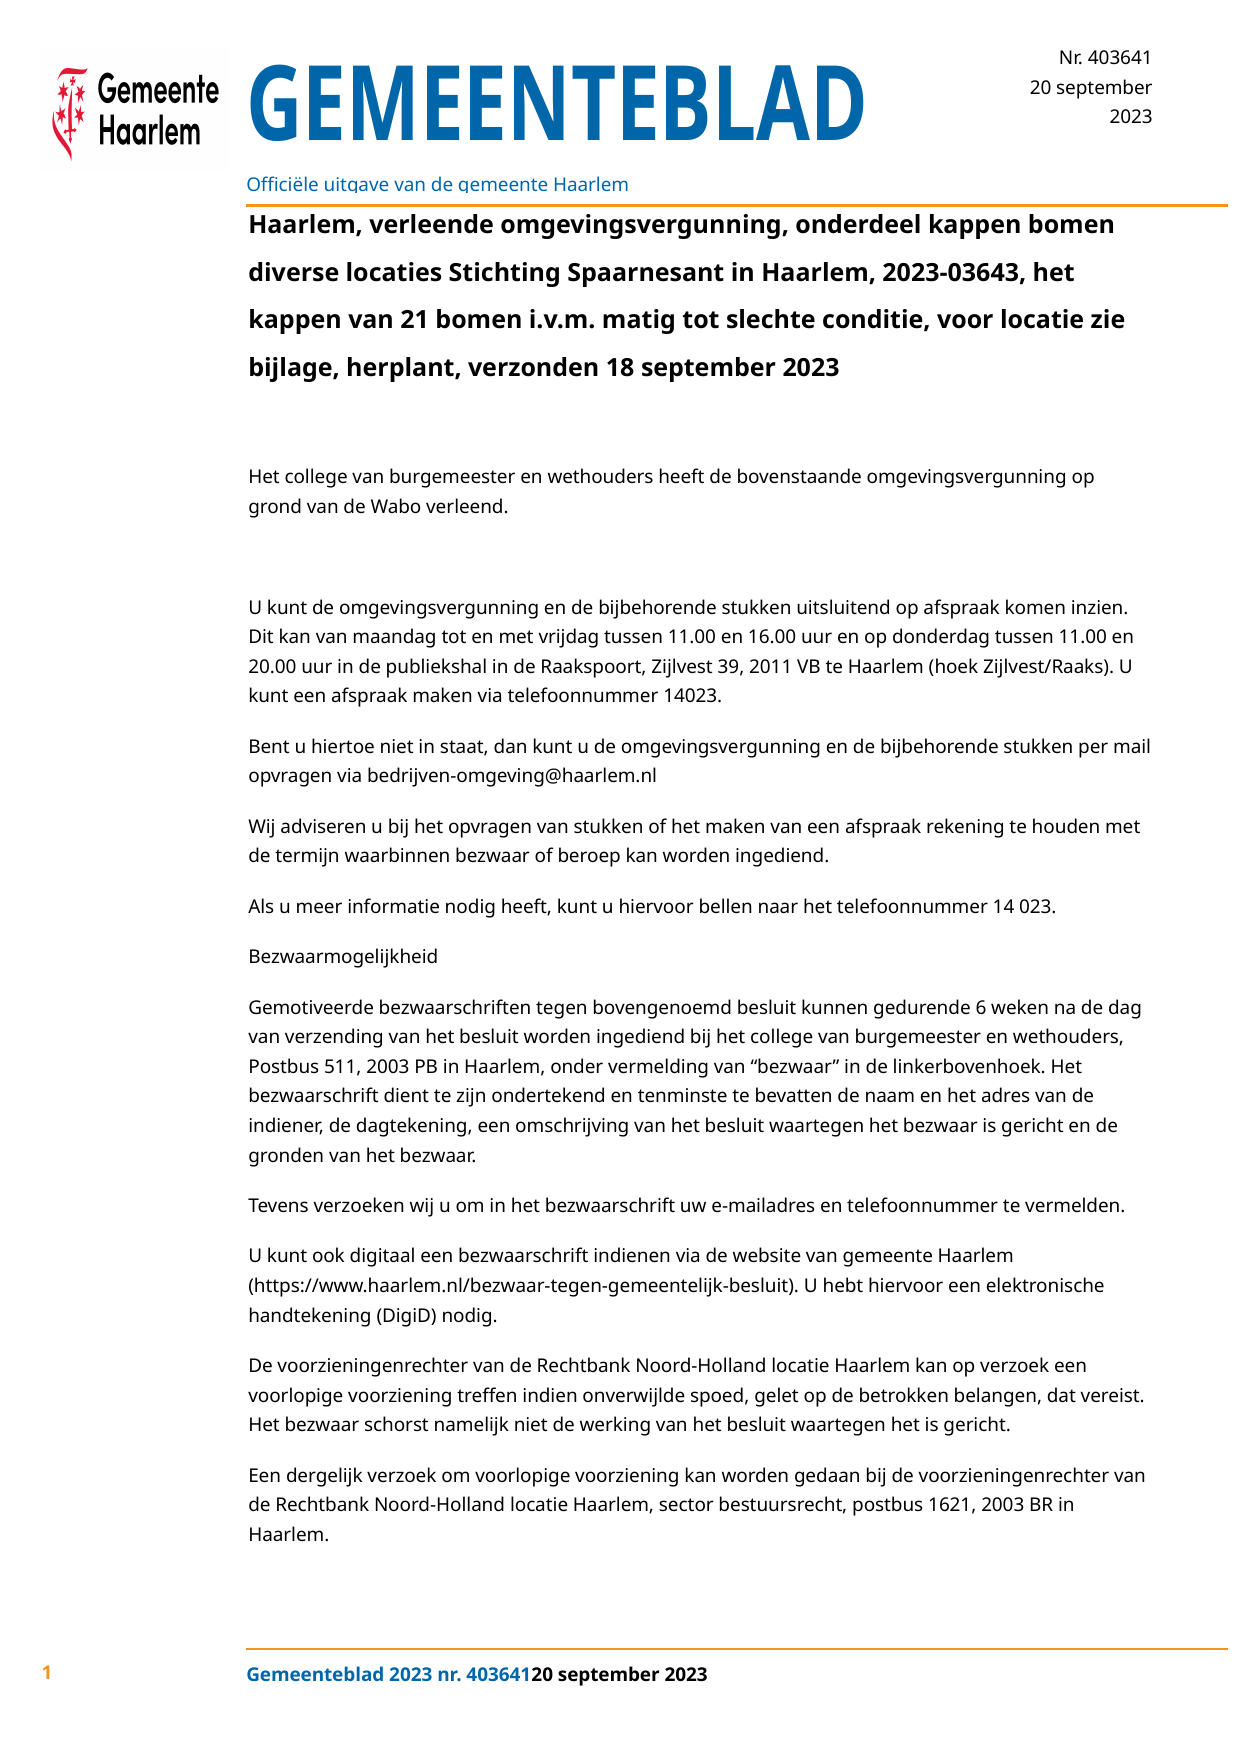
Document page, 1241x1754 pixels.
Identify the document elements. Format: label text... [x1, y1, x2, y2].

text Wij adviseren u bij het opvragen van stukken of het maken van een afspraak rekening te houden met de termijn waarbinnen bezwaar of beroep kan worden ingediend. [248, 813, 1152, 868]
text U kunt de omgevingsvergunning en de bijbehorende stukken uitsluitend op afspraak komen inzien. Dit kan van maandag tot en met vrijdag tussen 11.00 en 16.00 uur en op donderdag tussen 11.00 en 20.00 uur in de publiekshal in de Raakspoort, Zijlvest 39, 2011 VB te Haarlem (hoek Zijlvest/Raaks). U kunt een afspraak maken via telefoonnummer 14023. [248, 594, 1152, 708]
text Gemotiveerde bezwaarschriften tegen bovengenoemd besluit kunnen gedurende 6 weken na de dag van verzending van het besluit worden ingediend bij het college van burgemeester en wethouders, Postbus 511, 2003 PB in Haarlem, onder vermelding van “bezwaar” in de linkerbovenhoek. Het bezwaarschrift dient te zijn ondertekend en tenminste te bevatten de naam en het adres van de indiener, de dagtekening, een omschrijving van het besluit waartegen het bezwaar is gericht en de gronden van het bezwaar. [248, 994, 1152, 1168]
picture [41, 47, 231, 172]
text Bezwaarmogelijkheid [248, 943, 1152, 969]
text U kunt ook digitaal een bezwaarschrift indienen via de website van gemeente Haarlem (https://www.haarlem.nl/bezwaar-tegen-gemeentelijk-besluit). U hebt hiervoor een elektronische handtekening (DigiD) nodig. [248, 1243, 1152, 1328]
text Als u meer informatie nodig heeft, kunt u hiervoor bellen naar het telefoonnummer 14 023. [248, 893, 1152, 919]
text Haarlem, verleende omgevingsvergunning, onderdeel kappen bomen diverse locaties Stichting Spaarnesant in Haarlem, 2023-03643, het kappen van 21 bomen i.v.m. matig tot slechte conditie, voor locatie zie bijlage, herplant, verzonden 18 september 2023 [248, 207, 1152, 384]
text De voorzieningenrechter van de Rechtbank Noord-Holland locatie Haarlem kan op verzoek een voorlopige voorziening treffen indien onverwijlde spoed, gelet op de betrokken belangen, dat vereist. Het bezwaar schorst namelijk niet de werking van het besluit waartegen het is gericht. [248, 1352, 1152, 1437]
text Een dergelijk verzoek om voorlopige voorziening kan worden gedaan bij de voorzieningenrechter van de Rechtbank Noord-Holland locatie Haarlem, sector bestuursrecht, postbus 1621, 2003 BR in Haarlem. [248, 1462, 1152, 1547]
text Bent u hiertoe niet in staat, dan kunt u de omgevingsvergunning en de bijbehorende stukken per mail opvragen via bedrijven-omgeving@haarlem.nl [248, 733, 1152, 788]
text Tevens verzoeken wij u om in het bezwaarschrift uw e-mailadres en telefoonnummer te vermelden. [248, 1192, 1152, 1218]
text Het college van burgemeester en wethouders heeft de bovenstaande omgevingsvergunning op grond van de Wabo verleend. [248, 463, 1152, 519]
